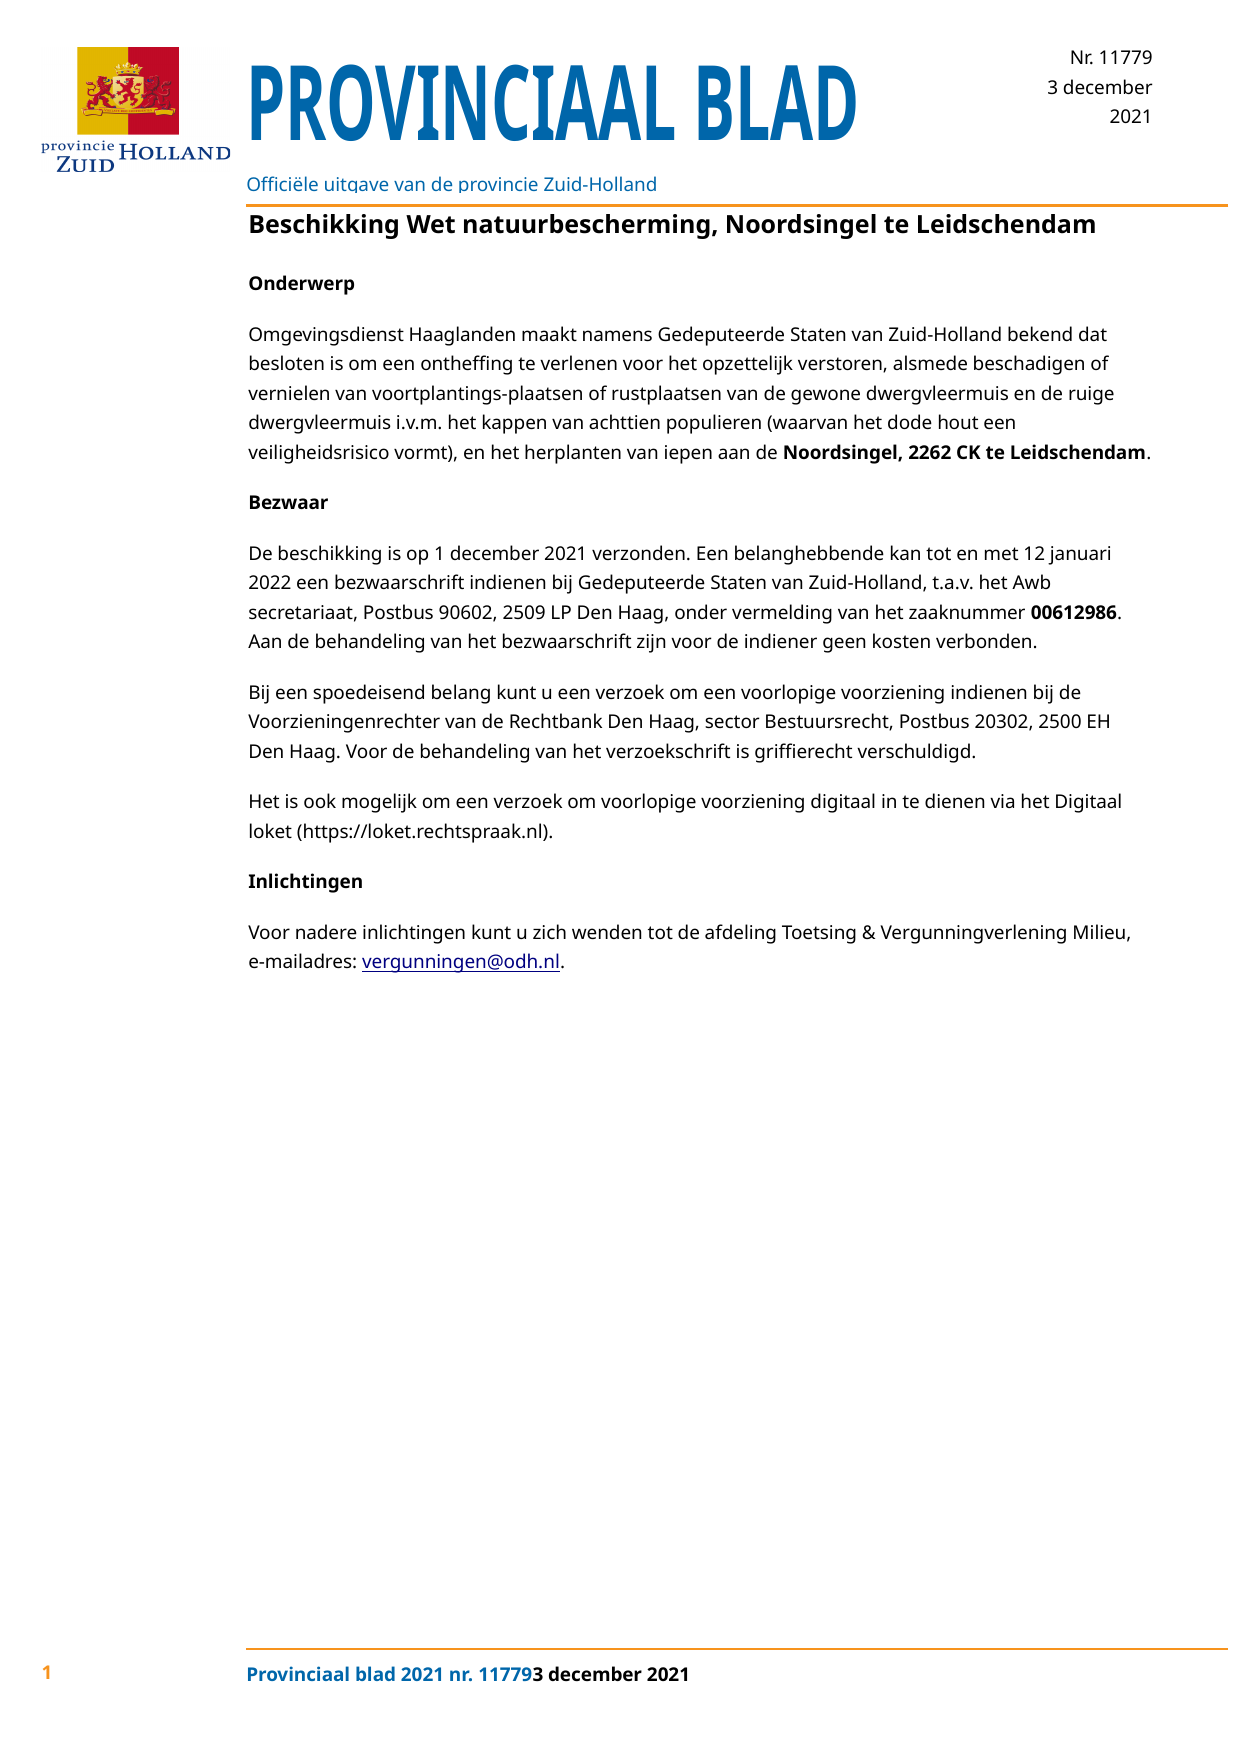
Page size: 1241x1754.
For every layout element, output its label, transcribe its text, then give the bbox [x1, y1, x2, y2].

picture [41, 47, 231, 172]
text Het is ook mogelijk om een verzoek om voorlopige voorziening digitaal in te dienen via het Digitaal loket (https://loket.rechtspraak.nl). [248, 789, 1152, 844]
text Omgevingsdienst Haaglanden maakt namens Gedeputeerde Staten van Zuid-Holland bekend dat besloten is om een ontheffing te verlenen voor het opzettelijk verstoren, alsmede beschadigen of vernielen van voortplantings-plaatsen of rustplaatsen van de gewone dwergvleermuis en de ruige dwergvleermuis i.v.m. het kappen van achttien populieren (waarvan het dode hout een veiligheidsrisico vormt), en het herplanten van iepen aan de Noordsingel, 2262 CK te Leidschendam. [248, 321, 1152, 465]
text Onderwerp [248, 270, 1152, 296]
text De beschikking is op 1 december 2021 verzonden. Een belanghebbende kan tot en met 12 januari 2022 een bezwaarschrift indienen bij Gedeputeerde Staten van Zuid-Holland, t.a.v. het Awb secretariaat, Postbus 90602, 2509 LP Den Haag, onder vermelding van het zaaknummer 00612986. Aan de behandeling van het bezwaarschrift zijn voor de indiener geen kosten verbonden. [248, 540, 1152, 654]
text Beschikking Wet natuurbescherming, Noordsingel te Leidschendam [248, 207, 1152, 241]
text Voor nadere inlichtingen kunt u zich wenden tot de afdeling Toetsing & Vergunningverlening Milieu, e-mailadres: vergunningen@odh.nl. [248, 919, 1152, 974]
text Bezwaar [248, 489, 1152, 515]
text Inlichtingen [248, 869, 1152, 894]
text Bij een spoedeisend belang kunt u een verzoek om een voorlopige voorziening indienen bij de Voorzieningenrechter van de Rechtbank Den Haag, sector Bestuursrecht, Postbus 20302, 2500 EH Den Haag. Voor de behandeling van het verzoekschrift is griffierecht verschuldigd. [248, 679, 1152, 764]
